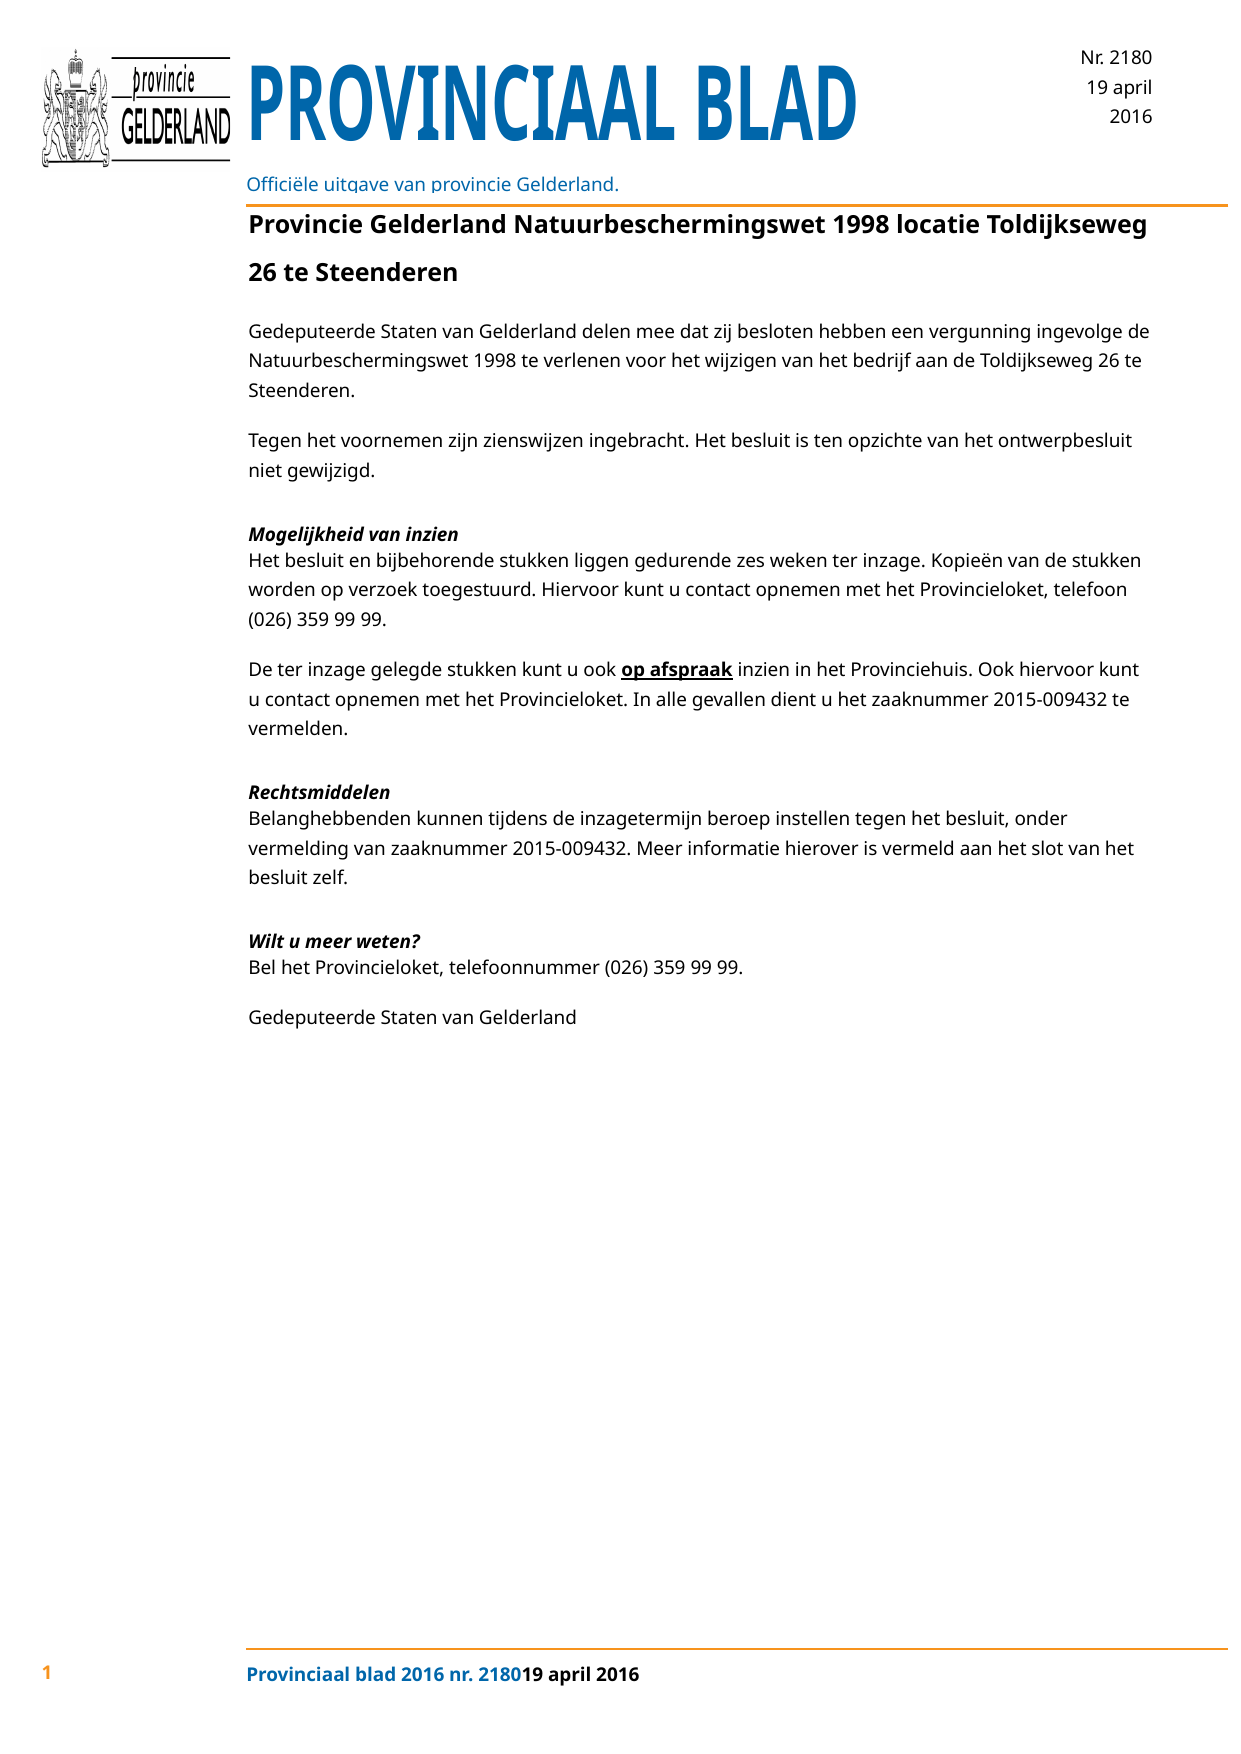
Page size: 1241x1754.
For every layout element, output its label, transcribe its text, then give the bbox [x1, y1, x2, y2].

text De ter inzage gelegde stukken kunt u ook op afspraak inzien in het Provinciehuis. Ook hiervoor kunt u contact opnemen met het Provincieloket. In alle gevallen dient u het zaaknummer 2015-009432 te vermelden. [248, 656, 1152, 741]
text Het besluit en bijbehorende stukken liggen gedurende zes weken ter inzage. Kopieën van de stukken worden op verzoek toegestuurd. Hiervoor kunt u contact opnemen met het Provincieloket, telefoon (026) 359 99 99. [248, 547, 1152, 632]
text Wilt u meer weten? [248, 928, 1152, 954]
text Tegen het voornemen zijn zienswijzen ingebracht. Het besluit is ten opzichte van het ontwerpbesluit niet gewijzigd. [248, 427, 1152, 483]
text Mogelijkheid van inzien [248, 521, 1152, 547]
text Gedeputeerde Staten van Gelderland [248, 1004, 1152, 1030]
text Rechtsmiddelen [248, 779, 1152, 805]
text Provincie Gelderland Natuurbeschermingswet 1998 locatie Toldijkseweg 26 te Steenderen [248, 207, 1152, 288]
picture [41, 47, 231, 172]
text Belanghebbenden kunnen tijdens de inzagetermijn beroep instellen tegen het besluit, onder vermelding van zaaknummer 2015-009432. Meer informatie hierover is vermeld aan het slot van het besluit zelf. [248, 805, 1152, 890]
text Gedeputeerde Staten van Gelderland delen mee dat zij besloten hebben een vergunning ingevolge de Natuurbeschermingswet 1998 te verlenen voor het wijzigen van het bedrijf aan de Toldijkseweg 26 te Steenderen. [248, 318, 1152, 403]
text Bel het Provincieloket, telefoonnummer (026) 359 99 99. [248, 954, 1152, 980]
